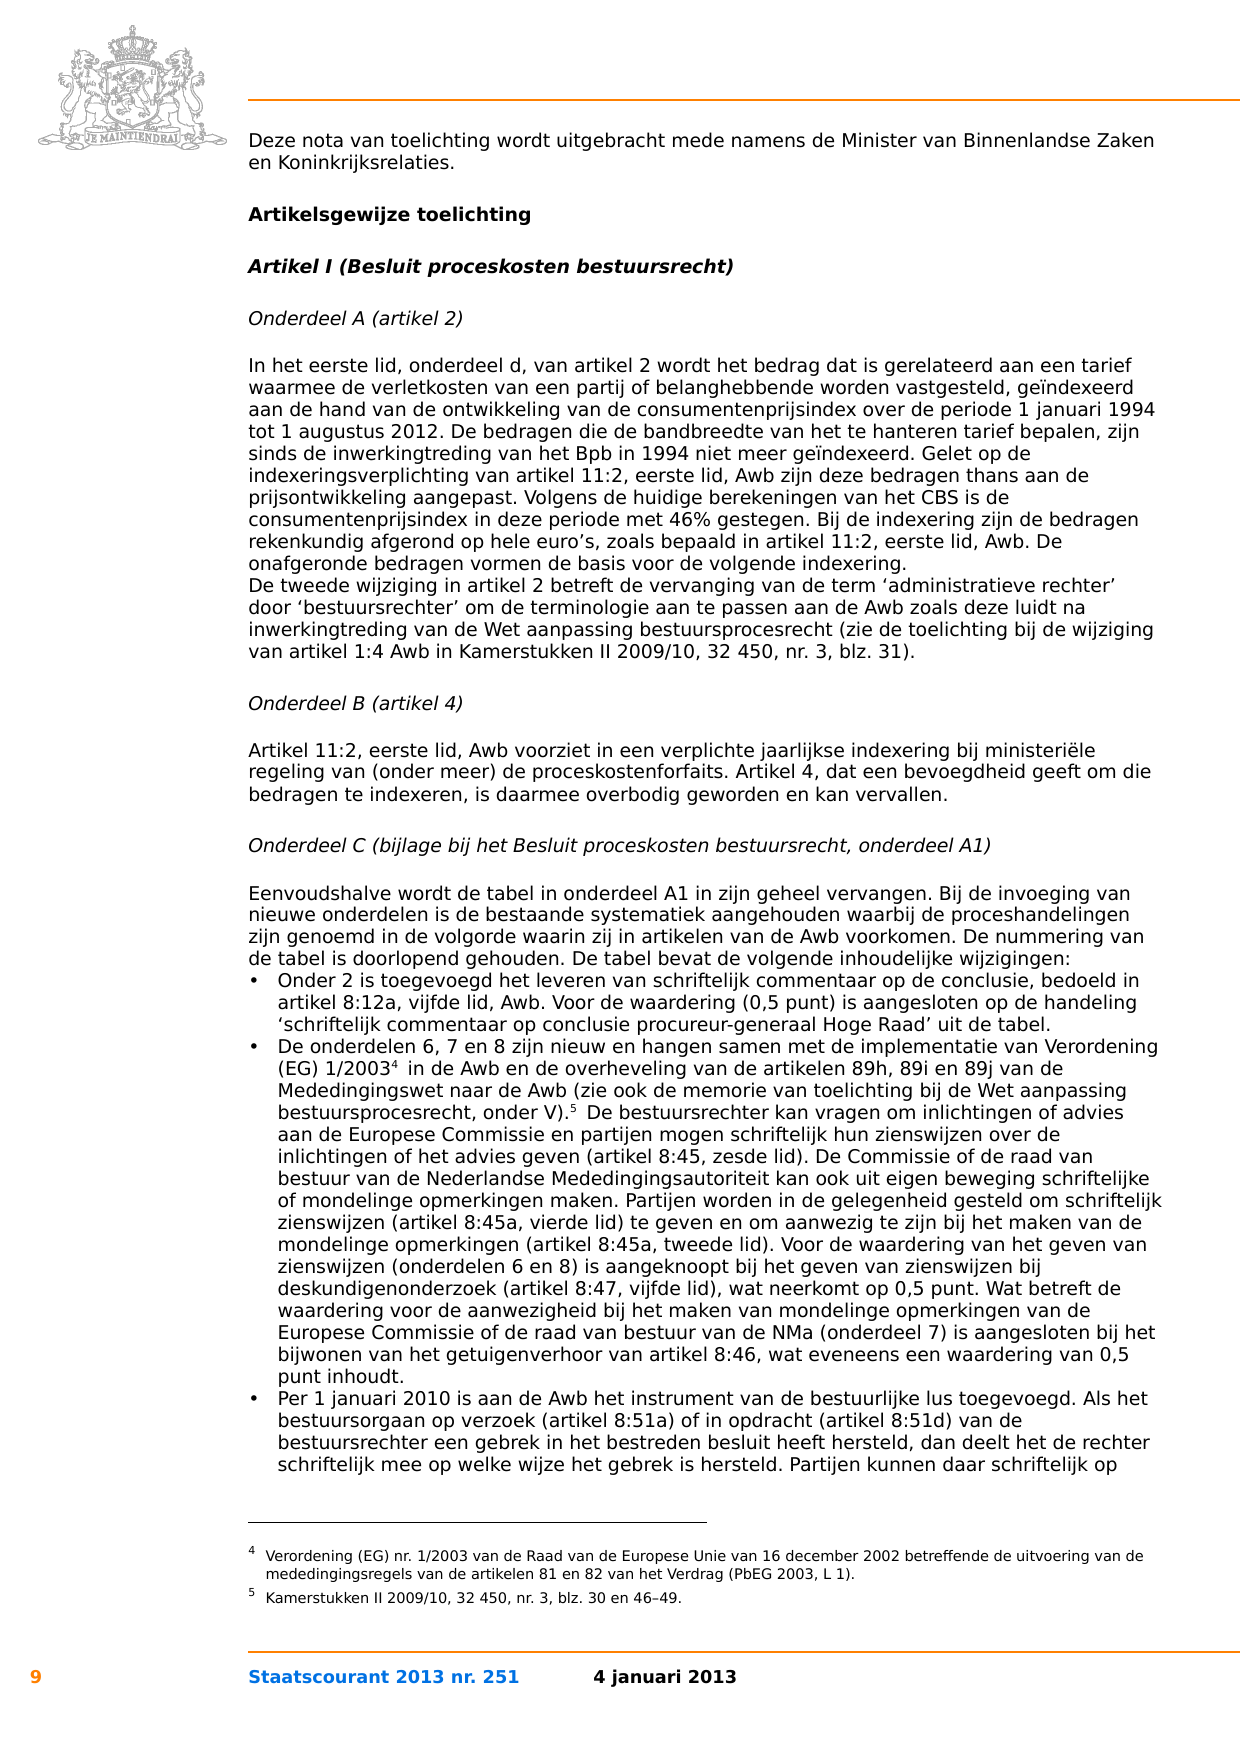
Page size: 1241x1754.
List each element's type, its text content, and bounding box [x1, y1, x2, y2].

text De tweede wijziging in artikel 2 betreft de vervanging van de term ‘administratieve rechter’ door ‘bestuursrechter’ om de terminologie aan te passen aan de Awb zoals deze luidt na inwerkingtreding van de Wet aanpassing bestuursprocesrecht (zie de toelichting bij de wijziging van artikel 1:4 Awb in Kamerstukken II 2009/10, 32 450, nr. 3, blz. 31). [248, 574, 1163, 662]
subtitle Onderdeel B (artikel 4) [248, 692, 1163, 714]
text Deze nota van toelichting wordt uitgebracht mede namens de Minister van Binnenlandse Zaken en Koninkrijksrelaties. [248, 130, 1163, 174]
text • Per 1 januari 2010 is aan de Awb het instrument van de bestuurlijke lus toegevoegd. Als het bestuursorgaan op verzoek (artikel 8:51a) of in opdracht (artikel 8:51d) van de bestuursrechter een gebrek in het bestreden besluit heeft hersteld, dan deelt het de rechter schriftelijk mee op welke wijze het gebrek is hersteld. Partijen kunnen daar schriftelijk op [248, 1388, 1163, 1476]
text • De onderdelen 6, 7 en 8 zijn nieuw en hangen samen met de implementatie van Verordening (EG) 1/2003 in de Awb en de overheveling van de artikelen 89h, 89i en 89j van de Mededingingswet naar de Awb (zie ook de memorie van toelichting bij de Wet aanpassing bestuursprocesrecht, onder V). De bestuursrechter kan vragen om inlichtingen of advies aan de Europese Commissie en partijen mogen schriftelijk hun zienswijzen over de inlichtingen of het advies geven (artikel 8:45, zesde lid). De Commissie of de raad van bestuur van de Nederlandse Mededingingsautoriteit kan ook uit eigen beweging schriftelijke of mondelinge opmerkingen maken. Partijen worden in de gelegenheid gesteld om schriftelijk zienswijzen (artikel 8:45a, vierde lid) te geven en om aanwezig te zijn bij het maken van de mondelinge opmerkingen (artikel 8:45a, tweede lid). Voor de waardering van het geven van zienswijzen (onderdelen 6 en 8) is aangeknoopt bij het geven van zienswijzen bij deskundigenonderzoek (artikel 8:47, vijfde lid), wat neerkomt op 0,5 punt. Wat betreft de waardering voor de aanwezigheid bij het maken van mondelinge opmerkingen van de Europese Commissie of de raad van bestuur van de NMa (onderdeel 7) is aangesloten bij het bijwonen van het getuigenverhoor van artikel 8:46, wat eveneens een waardering van 0,5 punt inhoudt. [248, 1036, 1163, 1388]
text In het eerste lid, onderdeel d, van artikel 2 wordt het bedrag dat is gerelateerd aan een tarief waarmee de verletkosten van een partij of belanghebbende worden vastgesteld, geïndexeerd aan de hand van de ontwikkeling van de consumentenprijsindex over de periode 1 januari 1994 tot 1 augustus 2012. De bedragen die de bandbreedte van het te hanteren tarief bepalen, zijn sinds de inwerkingtreding van het Bpb in 1994 niet meer geïndexeerd. Gelet op de indexeringsverplichting van artikel 11:2, eerste lid, Awb zijn deze bedragen thans aan de prijsontwikkeling aangepast. Volgens de huidige berekeningen van het CBS is de consumentenprijsindex in deze periode met 46% gestegen. Bij de indexering zijn de bedragen rekenkundig afgerond op hele euro’s, zoals bepaald in artikel 11:2, eerste lid, Awb. De onafgeronde bedragen vormen de basis voor de volgende indexering. [248, 355, 1163, 574]
subtitle Onderdeel C (bijlage bij het Besluit proceskosten bestuursrecht, onderdeel A1) [248, 835, 1163, 857]
picture [38, 25, 227, 150]
subtitle Artikel I (Besluit proceskosten bestuursrecht) [248, 256, 1163, 278]
text • Onder 2 is toegevoegd het leveren van schriftelijk commentaar op de conclusie, bedoeld in artikel 8:12a, vijfde lid, Awb. Voor de waardering (0,5 punt) is aangesloten op de handeling ‘schriftelijk commentaar op conclusie procureur-generaal Hoge Raad’ uit de tabel. [248, 970, 1163, 1036]
text Artikel 11:2, eerste lid, Awb voorziet in een verplichte jaarlijkse indexering bij ministeriële regeling van (onder meer) de proceskostenforfaits. Artikel 4, dat een bevoegdheid geeft om die bedragen te indexeren, is daarmee overbodig geworden en kan vervallen. [248, 739, 1163, 805]
text Verordening (EG) nr. 1/2003 van de Raad van de Europese Unie van 16 december 2002 betreffende de uitvoering van de mededingingsregels van de artikelen 81 en 82 van het Verdrag (PbEG 2003, L 1). [248, 1544, 1163, 1583]
text Eenvoudshalve wordt de tabel in onderdeel A1 in zijn geheel vervangen. Bij de invoeging van nieuwe onderdelen is de bestaande systematiek aangehouden waarbij de proceshandelingen zijn genoemd in de volgorde waarin zij in artikelen van de Awb voorkomen. De nummering van de tabel is doorlopend gehouden. De tabel bevat de volgende inhoudelijke wijzigingen: [248, 882, 1163, 970]
subtitle Artikelsgewijze toelichting [248, 204, 1163, 226]
subtitle Onderdeel A (artikel 2) [248, 308, 1163, 330]
text Kamerstukken II 2009/10, 32 450, nr. 3, blz. 30 en 46–49. [248, 1586, 1163, 1608]
